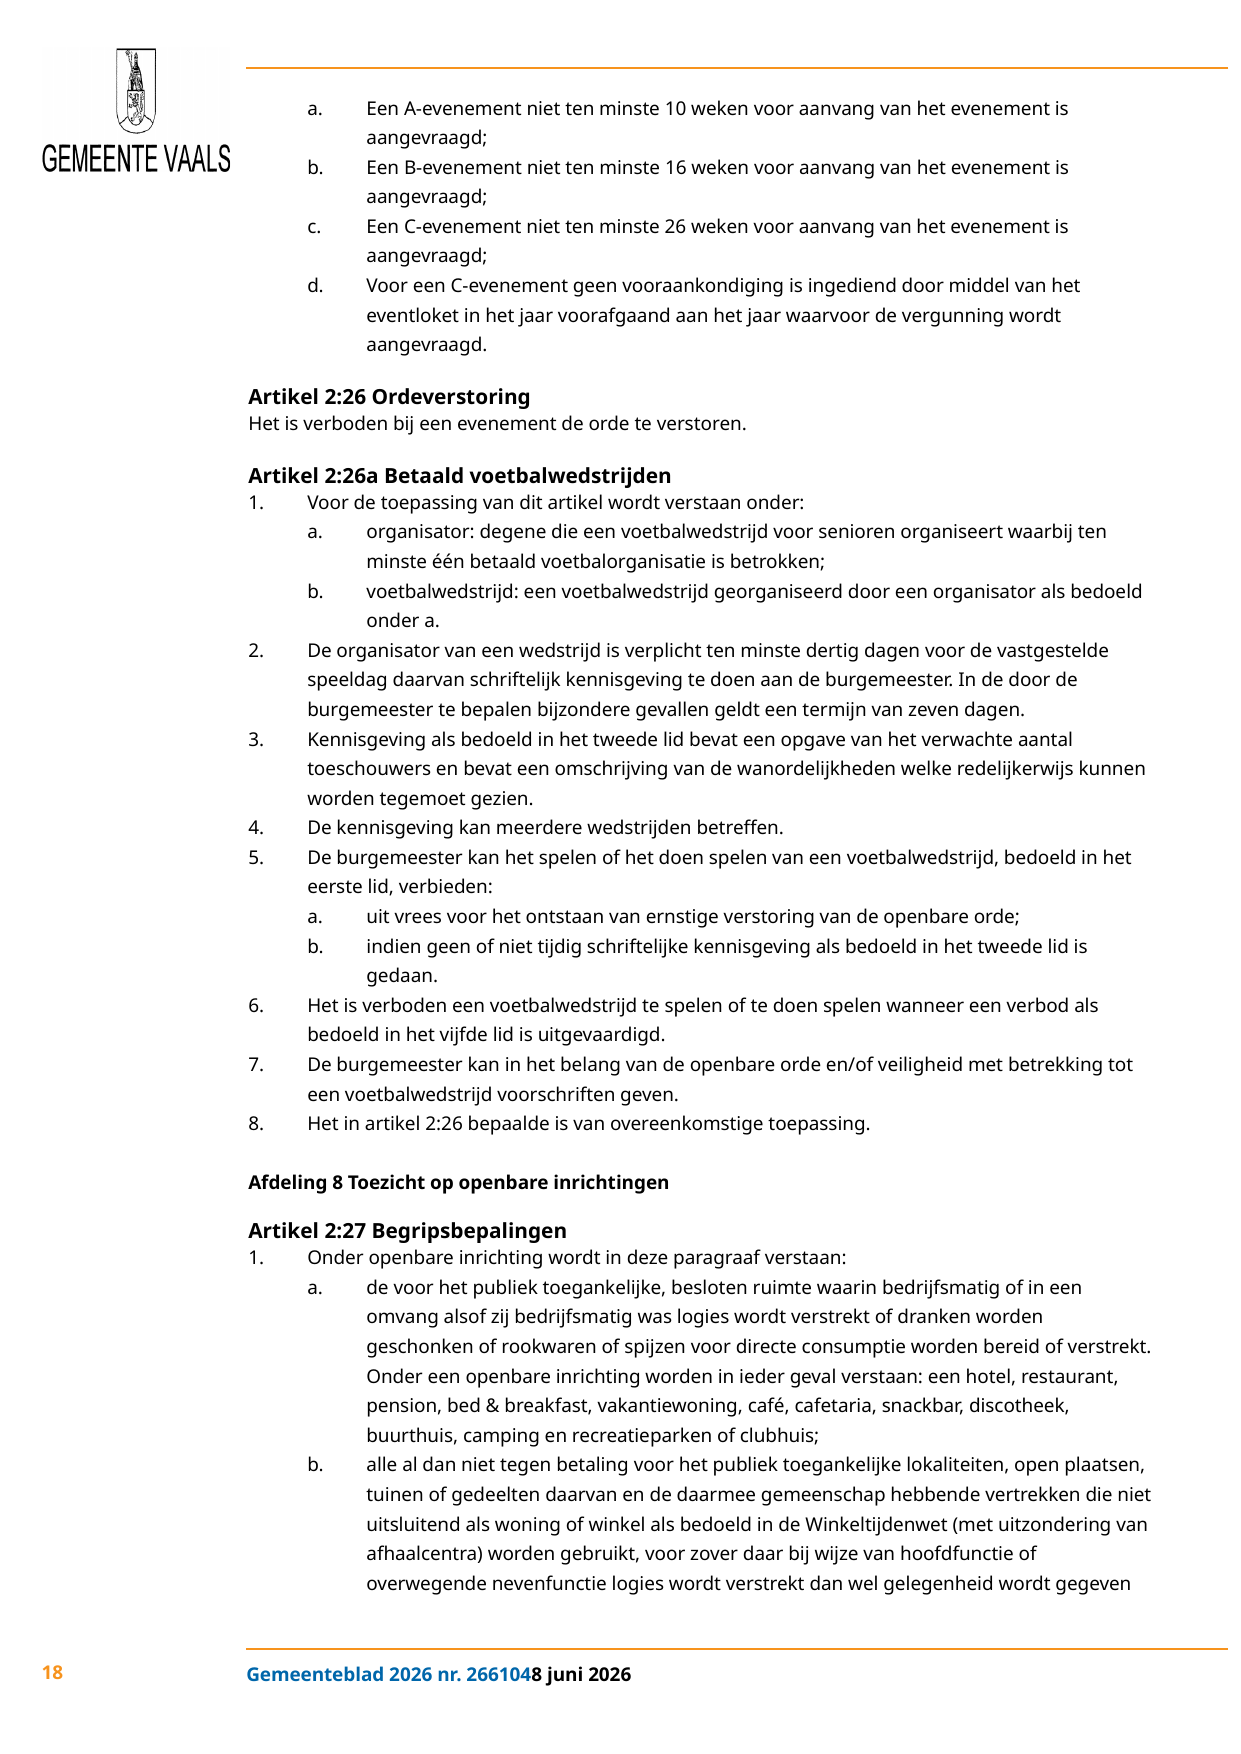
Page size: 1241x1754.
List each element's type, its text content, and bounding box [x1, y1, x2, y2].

list Voor een C-evenement geen vooraankondiging is ingediend door middel van het eventloket in het jaar voorafgaand aan het jaar waarvoor de vergunning wordt aangevraagd. [307, 272, 1152, 357]
list Het in artikel 2:26 bepaalde is van overeenkomstige toepassing. [248, 1110, 1152, 1136]
list indien geen of niet tijdig schriftelijke kennisgeving als bedoeld in het tweede lid is gedaan. [307, 933, 1152, 988]
list Een A-evenement niet ten minste 10 weken voor aanvang van het evenement is aangevraagd; [307, 95, 1152, 150]
text Afdeling 8 Toezicht op openbare inrichtingen [248, 1169, 1152, 1195]
list De organisator van een wedstrijd is verplicht ten minste dertig dagen voor de vastgestelde speeldag daarvan schriftelijk kennisgeving te doen aan de burgemeester. In de door de burgemeester te bepalen bijzondere gevallen geldt een termijn van zeven dagen. [248, 637, 1152, 722]
list De kennisgeving kan meerdere wedstrijden betreffen. [248, 814, 1152, 840]
list uit vrees voor het ontstaan van ernstige verstoring van de openbare orde; [307, 903, 1152, 929]
list voetbalwedstrijd: een voetbalwedstrijd georganiseerd door een organisator als bedoeld onder a. [307, 578, 1152, 633]
list Kennisgeving als bedoeld in het tweede lid bevat een opgave van het verwachte aantal toeschouwers en bevat een omschrijving van de wanordelijkheden welke redelijkerwijs kunnen worden tegemoet gezien. [248, 726, 1152, 811]
list Onder openbare inrichting wordt in deze paragraaf verstaan: [248, 1244, 1152, 1270]
list De burgemeester kan het spelen of het doen spelen van een voetbalwedstrijd, bedoeld in het eerste lid, verbieden: [248, 844, 1152, 899]
text Het is verboden bij een evenement de orde te verstoren. [248, 410, 1152, 436]
list De burgemeester kan in het belang van de openbare orde en/of veiligheid met betrekking tot een voetbalwedstrijd voorschriften geven. [248, 1051, 1152, 1107]
picture [41, 47, 231, 172]
text Artikel 2:27 Begripsbepalingen [248, 1216, 1152, 1244]
text Artikel 2:26 Ordeverstoring [248, 382, 1152, 410]
list de voor het publiek toegankelijke, besloten ruimte waarin bedrijfsmatig of in een omvang alsof zij bedrijfsmatig was logies wordt verstrekt of dranken worden geschonken of rookwaren of spijzen voor directe consumptie worden bereid of verstrekt. Onder een openbare inrichting worden in ieder geval verstaan: een hotel, restaurant, pension, bed & breakfast, vakantiewoning, café, cafetaria, snackbar, discotheek, buurthuis, camping en recreatieparken of clubhuis; [307, 1274, 1152, 1448]
list Een C-evenement niet ten minste 26 weken voor aanvang van het evenement is aangevraagd; [307, 213, 1152, 268]
list Voor de toepassing van dit artikel wordt verstaan onder: [248, 489, 1152, 515]
list organisator: degene die een voetbalwedstrijd voor senioren organiseert waarbij ten minste één betaald voetbalorganisatie is betrokken; [307, 519, 1152, 574]
text Artikel 2:26a Betaald voetbalwedstrijden [248, 461, 1152, 489]
list Het is verboden een voetbalwedstrijd te spelen of te doen spelen wanneer een verbod als bedoeld in het vijfde lid is uitgevaardigd. [248, 992, 1152, 1047]
list alle al dan niet tegen betaling voor het publiek toegankelijke lokaliteiten, open plaatsen, tuinen of gedeelten daarvan en de daarmee gemeenschap hebbende vertrekken die niet uitsluitend als woning of winkel als bedoeld in de Winkeltijdenwet (met uitzondering van afhaalcentra) worden gebruikt, voor zover daar bij wijze van hoofdfunctie of overwegende nevenfunctie logies wordt verstrekt dan wel gelegenheid wordt gegeven [307, 1452, 1152, 1596]
list Een B-evenement niet ten minste 16 weken voor aanvang van het evenement is aangevraagd; [307, 154, 1152, 209]
